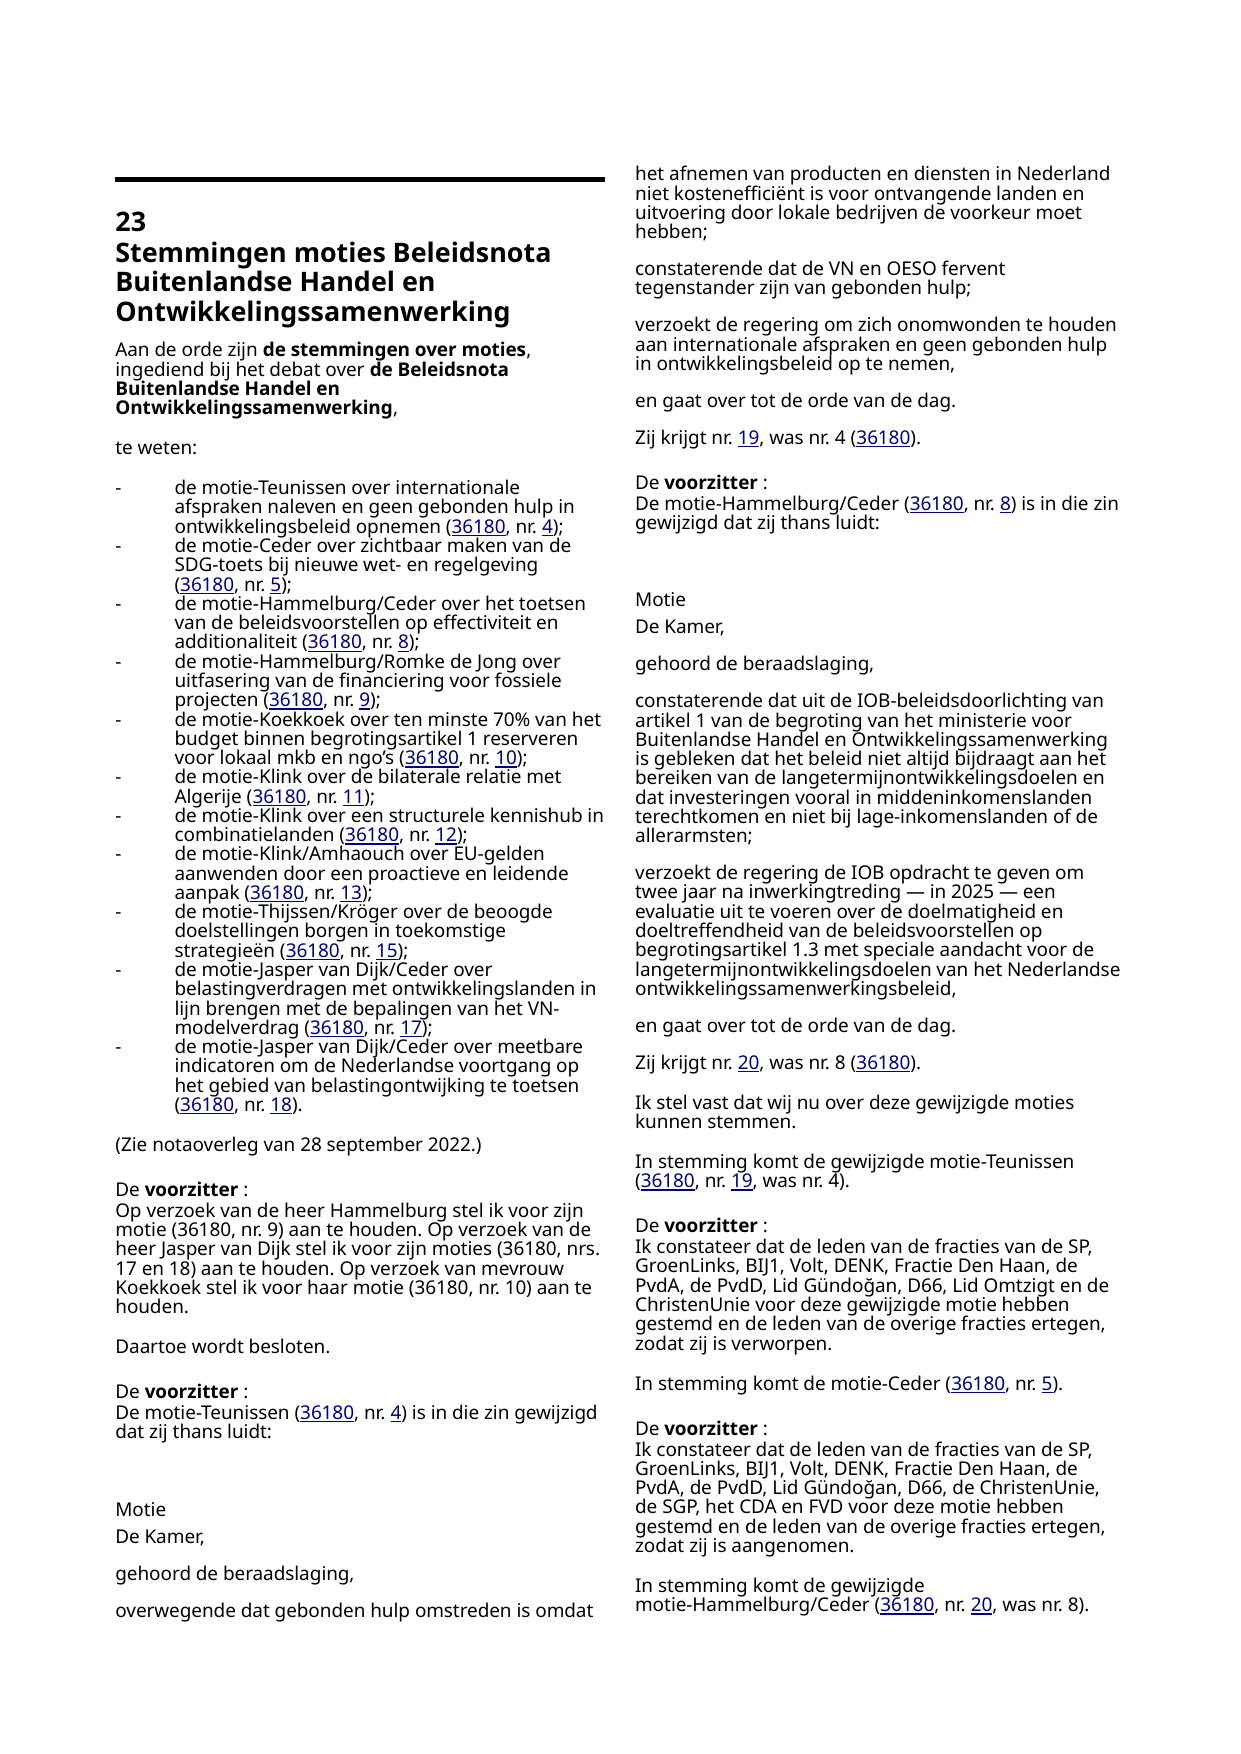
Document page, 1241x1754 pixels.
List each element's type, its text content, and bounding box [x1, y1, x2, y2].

text Op verzoek van de heer Hammelburg stel ik voor zijn motie (36180, nr. 9) aan te houden. Op verzoek van de heer Jasper van Dijk stel ik voor zijn moties (36180, nrs. 17 en 18) aan te houden. Op verzoek van mevrouw Koekkoek stel ik voor haar motie (36180, nr. 10) aan te houden. [115, 1202, 605, 1317]
text De motie-Hammelburg/Ceder (36180, nr. 8) is in die zin gewijzigd dat zij thans luidt: [635, 495, 1125, 533]
text De voorzitter : [635, 1212, 1125, 1238]
list de motie-Hammelburg/Romke de Jong over uitfasering van de financiering voor fossiele projecten (36180, nr. 9); [115, 653, 605, 711]
text gehoord de beraadslaging, [635, 655, 1125, 674]
text (Zie notaoverleg van 28 september 2022.) [115, 1136, 605, 1155]
text De motie-Teunissen (36180, nr. 4) is in die zin gewijzigd dat zij thans luidt: [115, 1404, 605, 1442]
text het afnemen van producten en diensten in Nederland niet kostenefficiënt is voor ontvangende landen en uitvoering door lokale bedrijven de voorkeur moet hebben; [635, 165, 1125, 242]
text en gaat over tot de orde van de dag. [635, 392, 1125, 411]
text De voorzitter : [635, 1415, 1125, 1441]
text constaterende dat de VN en OESO fervent tegenstander zijn van gebonden hulp; [635, 260, 1125, 299]
list de motie-Jasper van Dijk/Ceder over meetbare indicatoren om de Nederlandse voortgang op het gebied van belastingontwijking te toetsen (36180, nr. 18). [115, 1038, 605, 1115]
text te weten: [115, 439, 605, 458]
text De voorzitter : [635, 469, 1125, 495]
text gehoord de beraadslaging, [115, 1564, 605, 1584]
text Ik constateer dat de leden van de fracties van de SP, GroenLinks, BIJ1, Volt, DENK, Fractie Den Haan, de PvdA, de PvdD, Lid Gündoğan, D66, de ChristenUnie, de SGP, het CDA en FVD voor deze motie hebben gestemd en de leden van de overige fracties ertegen, zodat zij is aangenomen. [635, 1441, 1125, 1556]
text Daartoe wordt besloten. [115, 1338, 605, 1357]
text verzoekt de regering de IOB opdracht te geven om twee jaar na inwerkingtreding — in 2025 — een evaluatie uit te voeren over de doelmatigheid en doeltreffendheid van de beleidsvoorstellen op begrotingsartikel 1.3 met speciale aandacht voor de langetermijnontwikkelingsdoelen van het Nederlandse ontwikkelingssamenwerkingsbeleid, [635, 864, 1125, 999]
text De Kamer, [115, 1528, 605, 1547]
text De voorzitter : [115, 1176, 605, 1202]
text Ik stel vast dat wij nu over deze gewijzigde moties kunnen stemmen. [635, 1094, 1125, 1132]
text De voorzitter : [115, 1378, 605, 1404]
text In stemming komt de gewijzigde motie-Teunissen (36180, nr. 19, was nr. 4). [635, 1153, 1125, 1192]
text overwegende dat gebonden hulp omstreden is omdat [115, 1602, 605, 1621]
text Stemmingen moties Beleidsnota Buitenlandse Handel en Ontwikkelingssamenwerking [115, 239, 605, 341]
text constaterende dat uit de IOB-beleidsdoorlichting van artikel 1 van de begroting van het ministerie voor Buitenlandse Handel en Ontwikkelingssamenwerking is gebleken dat het beleid niet altijd bijdraagt aan het bereiken van de langetermijnontwikkelingsdoelen en dat investeringen vooral in middeninkomenslanden terechtkomen en niet bij lage-inkomenslanden of de allerarmsten; [635, 692, 1125, 846]
list de motie-Teunissen over internationale afspraken naleven en geen gebonden hulp in ontwikkelingsbeleid opnemen (36180, nr. 4); [115, 479, 605, 537]
text Aan de orde zijn de stemmingen over moties, ingediend bij het debat over de Beleidsnota Buitenlandse Handel en Ontwikkelingssamenwerking, [115, 341, 605, 418]
text 23 [115, 203, 605, 239]
text In stemming komt de gewijzigde motie-Hammelburg/Ceder (36180, nr. 20, was nr. 8). [635, 1577, 1125, 1616]
text Motie [115, 1496, 605, 1522]
list de motie-Jasper van Dijk/Ceder over belastingverdragen met ontwikkelingslanden in lijn brengen met de bepalingen van het VN-modelverdrag (36180, nr. 17); [115, 961, 605, 1038]
text Motie [635, 587, 1125, 612]
text Zij krijgt nr. 20, was nr. 8 (36180). [635, 1054, 1125, 1073]
text De Kamer, [635, 618, 1125, 638]
list de motie-Klink/Amhaouch over EU-gelden aanwenden door een proactieve en leidende aanpak (36180, nr. 13); [115, 845, 605, 903]
list de motie-Klink over een structurele kennishub in combinatielanden (36180, nr. 12); [115, 807, 605, 845]
text Ik constateer dat de leden van de fracties van de SP, GroenLinks, BIJ1, Volt, DENK, Fractie Den Haan, de PvdA, de PvdD, Lid Gündoğan, D66, Lid Omtzigt en de ChristenUnie voor deze gewijzigde motie hebben gestemd en de leden van de overige fracties ertegen, zodat zij is verworpen. [635, 1238, 1125, 1354]
text en gaat over tot de orde van de dag. [635, 1017, 1125, 1036]
list de motie-Thijssen/Kröger over de beoogde doelstellingen borgen in toekomstige strategieën (36180, nr. 15); [115, 903, 605, 961]
list de motie-Hammelburg/Ceder over het toetsen van de beleidsvoorstellen op effectiviteit en additionaliteit (36180, nr. 8); [115, 595, 605, 653]
text Zij krijgt nr. 19, was nr. 4 (36180). [635, 429, 1125, 448]
list de motie-Ceder over zichtbaar maken van de SDG-toets bij nieuwe wet- en regelgeving (36180, nr. 5); [115, 537, 605, 595]
text verzoekt de regering om zich onomwonden te houden aan internationale afspraken en geen gebonden hulp in ontwikkelingsbeleid op te nemen, [635, 316, 1125, 374]
list de motie-Klink over de bilaterale relatie met Algerije (36180, nr. 11); [115, 768, 605, 807]
list de motie-Koekkoek over ten minste 70% van het budget binnen begrotingsartikel 1 reserveren voor lokaal mkb en ngo’s (36180, nr. 10); [115, 711, 605, 768]
text In stemming komt de motie-Ceder (36180, nr. 5). [635, 1375, 1125, 1394]
